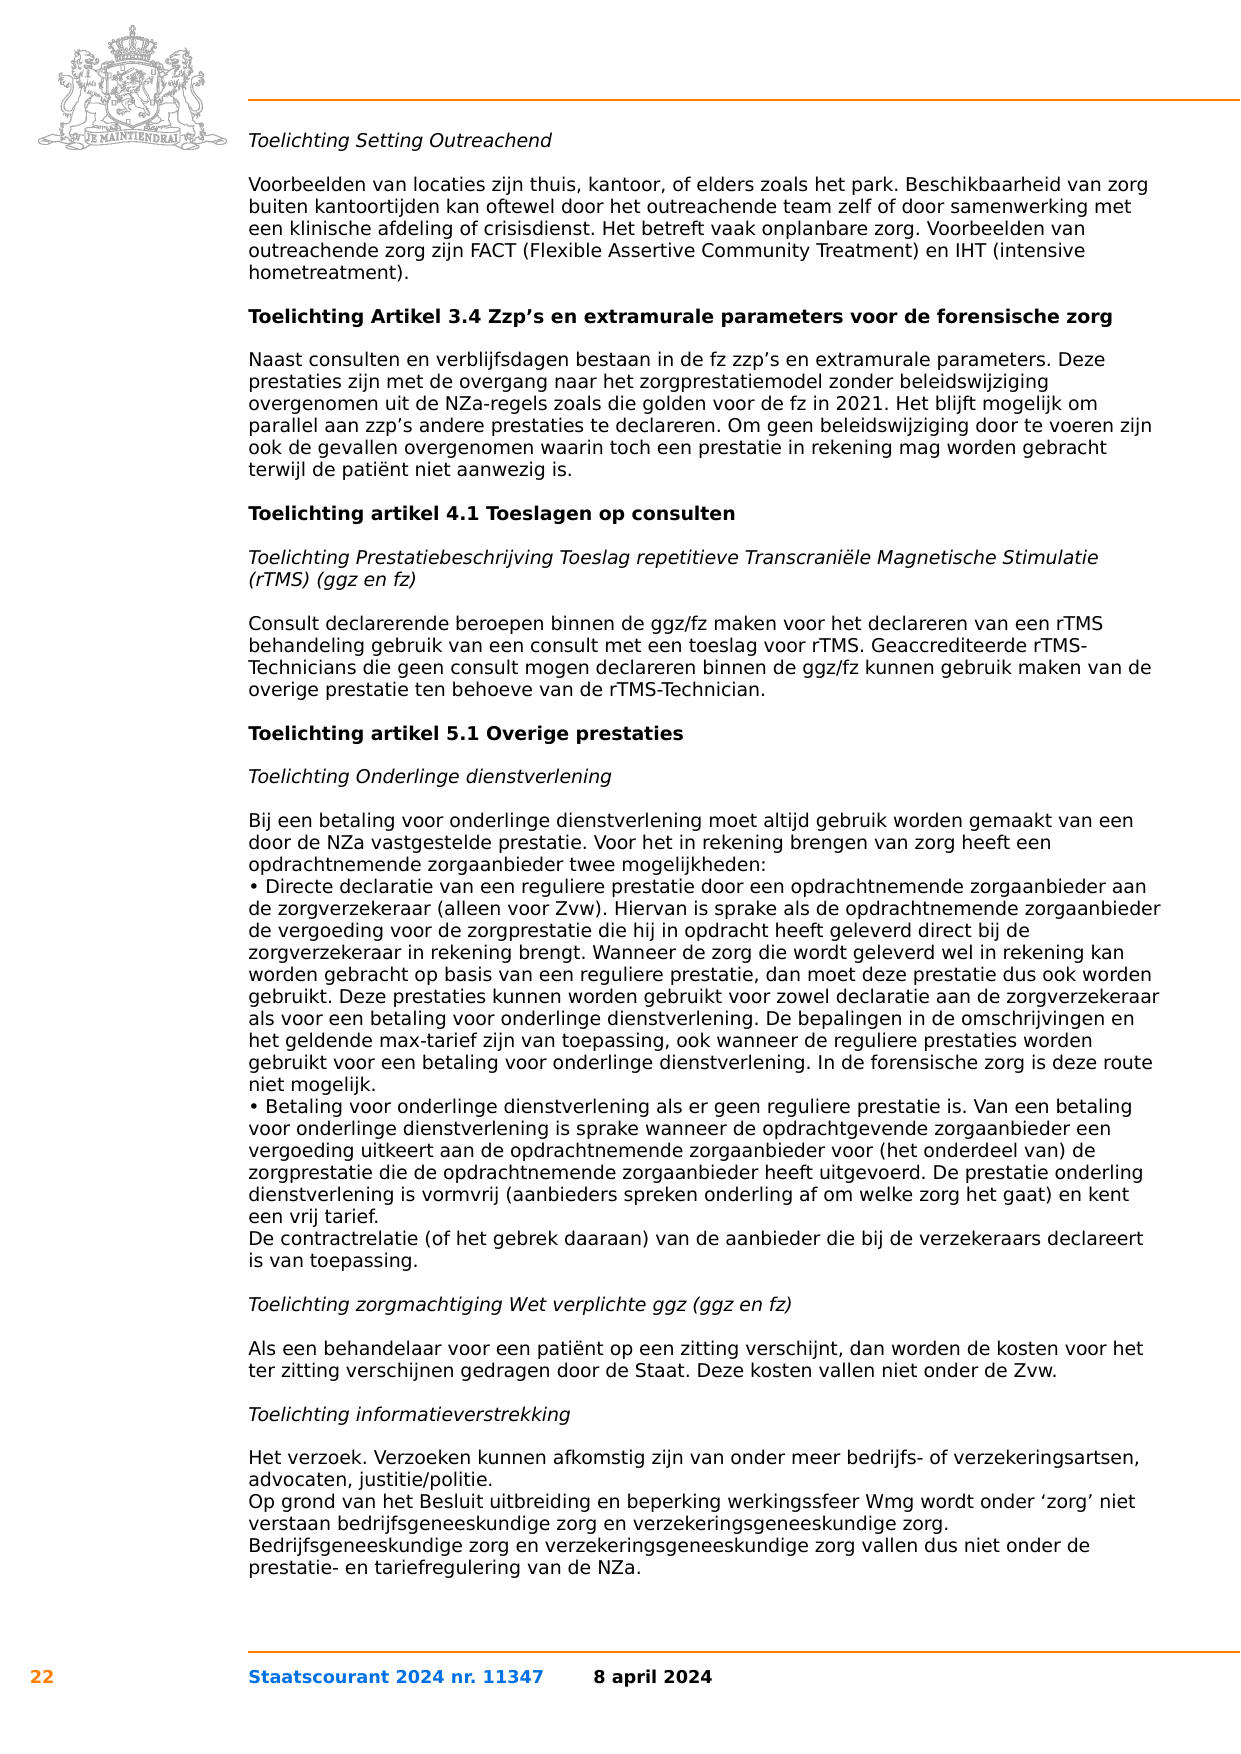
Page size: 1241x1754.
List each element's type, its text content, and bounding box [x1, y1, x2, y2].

text Bij een betaling voor onderlinge dienstverlening moet altijd gebruik worden gemaakt van een door de NZa vastgestelde prestatie. Voor het in rekening brengen van zorg heeft een opdrachtnemende zorgaanbieder twee mogelijkheden: [248, 810, 1163, 876]
subtitle Toelichting artikel 4.1 Toeslagen op consulten [248, 503, 1163, 525]
subtitle Toelichting zorgmachtiging Wet verplichte ggz (ggz en fz) [248, 1294, 1163, 1316]
text Op grond van het Besluit uitbreiding en beperking werkingssfeer Wmg wordt onder ‘zorg’ niet verstaan bedrijfsgeneeskundige zorg en verzekeringsgeneeskundige zorg. Bedrijfsgeneeskundige zorg en verzekeringsgeneeskundige zorg vallen dus niet onder de prestatie- en tariefregulering van de NZa. [248, 1491, 1163, 1579]
subtitle Toelichting Setting Outreachend [248, 130, 1163, 152]
text Voorbeelden van locaties zijn thuis, kantoor, of elders zoals het park. Beschikbaarheid van zorg buiten kantoortijden kan oftewel door het outreachende team zelf of door samenwerking met een klinische afdeling of crisisdienst. Het betreft vaak onplanbare zorg. Voorbeelden van outreachende zorg zijn FACT (Flexible Assertive Community Treatment) en IHT (intensive hometreatment). [248, 174, 1163, 284]
picture [38, 25, 227, 150]
text Als een behandelaar voor een patiënt op een zitting verschijnt, dan worden de kosten voor het ter zitting verschijnen gedragen door de Staat. Deze kosten vallen niet onder de Zvw. [248, 1338, 1163, 1382]
subtitle Toelichting artikel 5.1 Overige prestaties [248, 723, 1163, 744]
subtitle Toelichting Prestatiebeschrijving Toeslag repetitieve Transcraniële Magnetische Stimulatie (rTMS) (ggz en fz) [248, 547, 1163, 591]
subtitle Toelichting Onderlinge dienstverlening [248, 766, 1163, 788]
text De contractrelatie (of het gebrek daaraan) van de aanbieder die bij de verzekeraars declareert is van toepassing. [248, 1228, 1163, 1272]
text Consult declarerende beroepen binnen de ggz/fz maken voor het declareren van een rTMS behandeling gebruik van een consult met een toeslag voor rTMS. Geaccrediteerde rTMS-Technicians die geen consult mogen declareren binnen de ggz/fz kunnen gebruik maken van de overige prestatie ten behoeve van de rTMS-Technician. [248, 613, 1163, 701]
subtitle Toelichting Artikel 3.4 Zzp’s en extramurale parameters voor de forensische zorg [248, 306, 1163, 327]
text Het verzoek. Verzoeken kunnen afkomstig zijn van onder meer bedrijfs- of verzekeringsartsen, advocaten, justitie/politie. [248, 1447, 1163, 1491]
subtitle Toelichting informatieverstrekking [248, 1403, 1163, 1425]
text • Betaling voor onderlinge dienstverlening als er geen reguliere prestatie is. Van een betaling voor onderlinge dienstverlening is sprake wanneer de opdrachtgevende zorgaanbieder een vergoeding uitkeert aan de opdrachtnemende zorgaanbieder voor (het onderdeel van) de zorgprestatie die de opdrachtnemende zorgaanbieder heeft uitgevoerd. De prestatie onderling dienstverlening is vormvrij (aanbieders spreken onderling af om welke zorg het gaat) en kent een vrij tarief. [248, 1096, 1163, 1228]
text • Directe declaratie van een reguliere prestatie door een opdrachtnemende zorgaanbieder aan de zorgverzekeraar (alleen voor Zvw). Hiervan is sprake als de opdrachtnemende zorgaanbieder de vergoeding voor de zorgprestatie die hij in opdracht heeft geleverd direct bij de zorgverzekeraar in rekening brengt. Wanneer de zorg die wordt geleverd wel in rekening kan worden gebracht op basis van een reguliere prestatie, dan moet deze prestatie dus ook worden gebruikt. Deze prestaties kunnen worden gebruikt voor zowel declaratie aan de zorgverzekeraar als voor een betaling voor onderlinge dienstverlening. De bepalingen in de omschrijvingen en het geldende max-tarief zijn van toepassing, ook wanneer de reguliere prestaties worden gebruikt voor een betaling voor onderlinge dienstverlening. In de forensische zorg is deze route niet mogelijk. [248, 876, 1163, 1096]
text Naast consulten en verblijfsdagen bestaan in de fz zzp’s en extramurale parameters. Deze prestaties zijn met de overgang naar het zorgprestatiemodel zonder beleidswijziging overgenomen uit de NZa-regels zoals die golden voor de fz in 2021. Het blijft mogelijk om parallel aan zzp’s andere prestaties te declareren. Om geen beleidswijziging door te voeren zijn ook de gevallen overgenomen waarin toch een prestatie in rekening mag worden gebracht terwijl de patiënt niet aanwezig is. [248, 349, 1163, 481]
